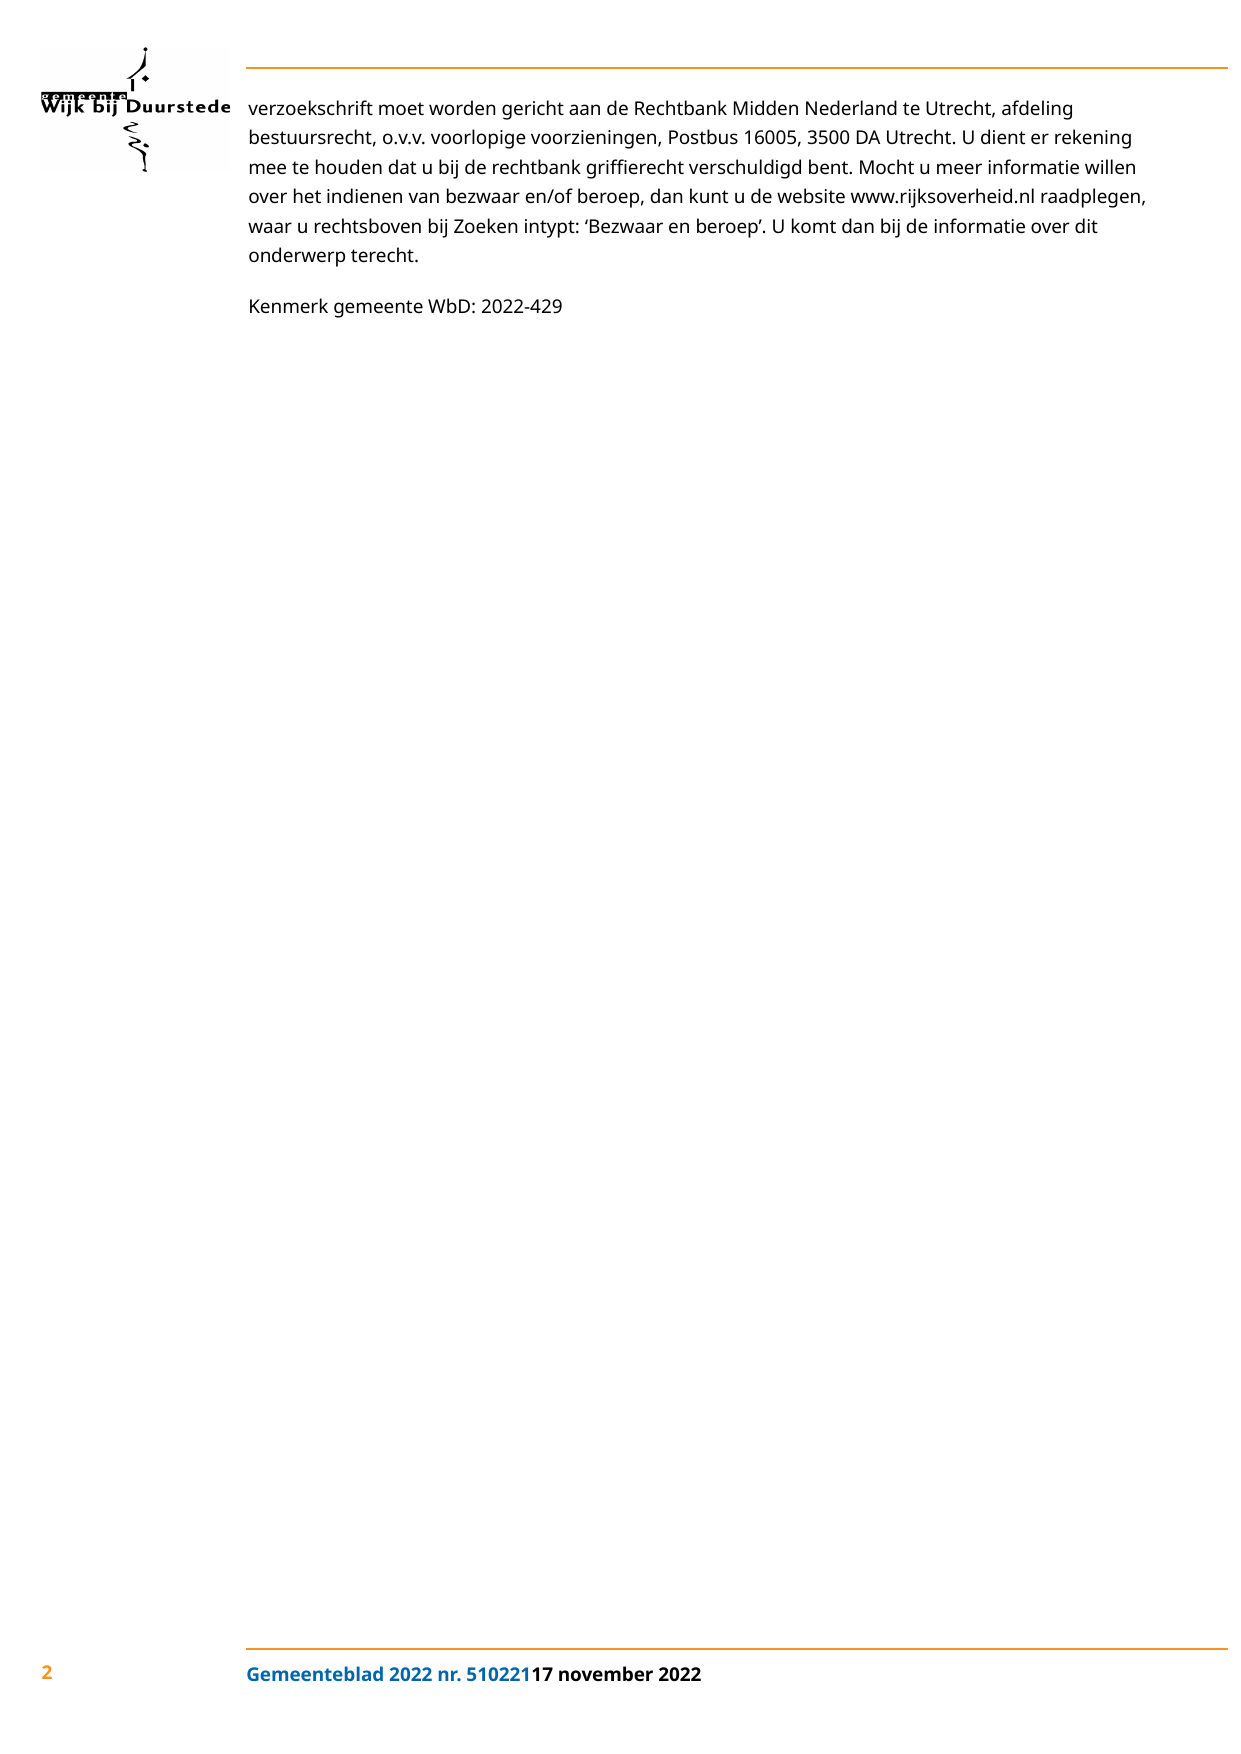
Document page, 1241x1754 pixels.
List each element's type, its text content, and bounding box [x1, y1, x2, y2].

text Kenmerk gemeente WbD: 2022-429 [248, 293, 1152, 319]
picture [41, 47, 231, 172]
text verzoekschrift moet worden gericht aan de Rechtbank Midden Nederland te Utrecht, afdeling bestuursrecht, o.v.v. voorlopige voorzieningen, Postbus 16005, 3500 DA Utrecht. U dient er rekening mee te houden dat u bij de rechtbank griffierecht verschuldigd bent. Mocht u meer informatie willen over het indienen van bezwaar en/of beroep, dan kunt u de website www.rijksoverheid.nl raadplegen, waar u rechtsboven bij Zoeken intypt: ‘Bezwaar en beroep’. U komt dan bij de informatie over dit onderwerp terecht. [248, 95, 1152, 268]
